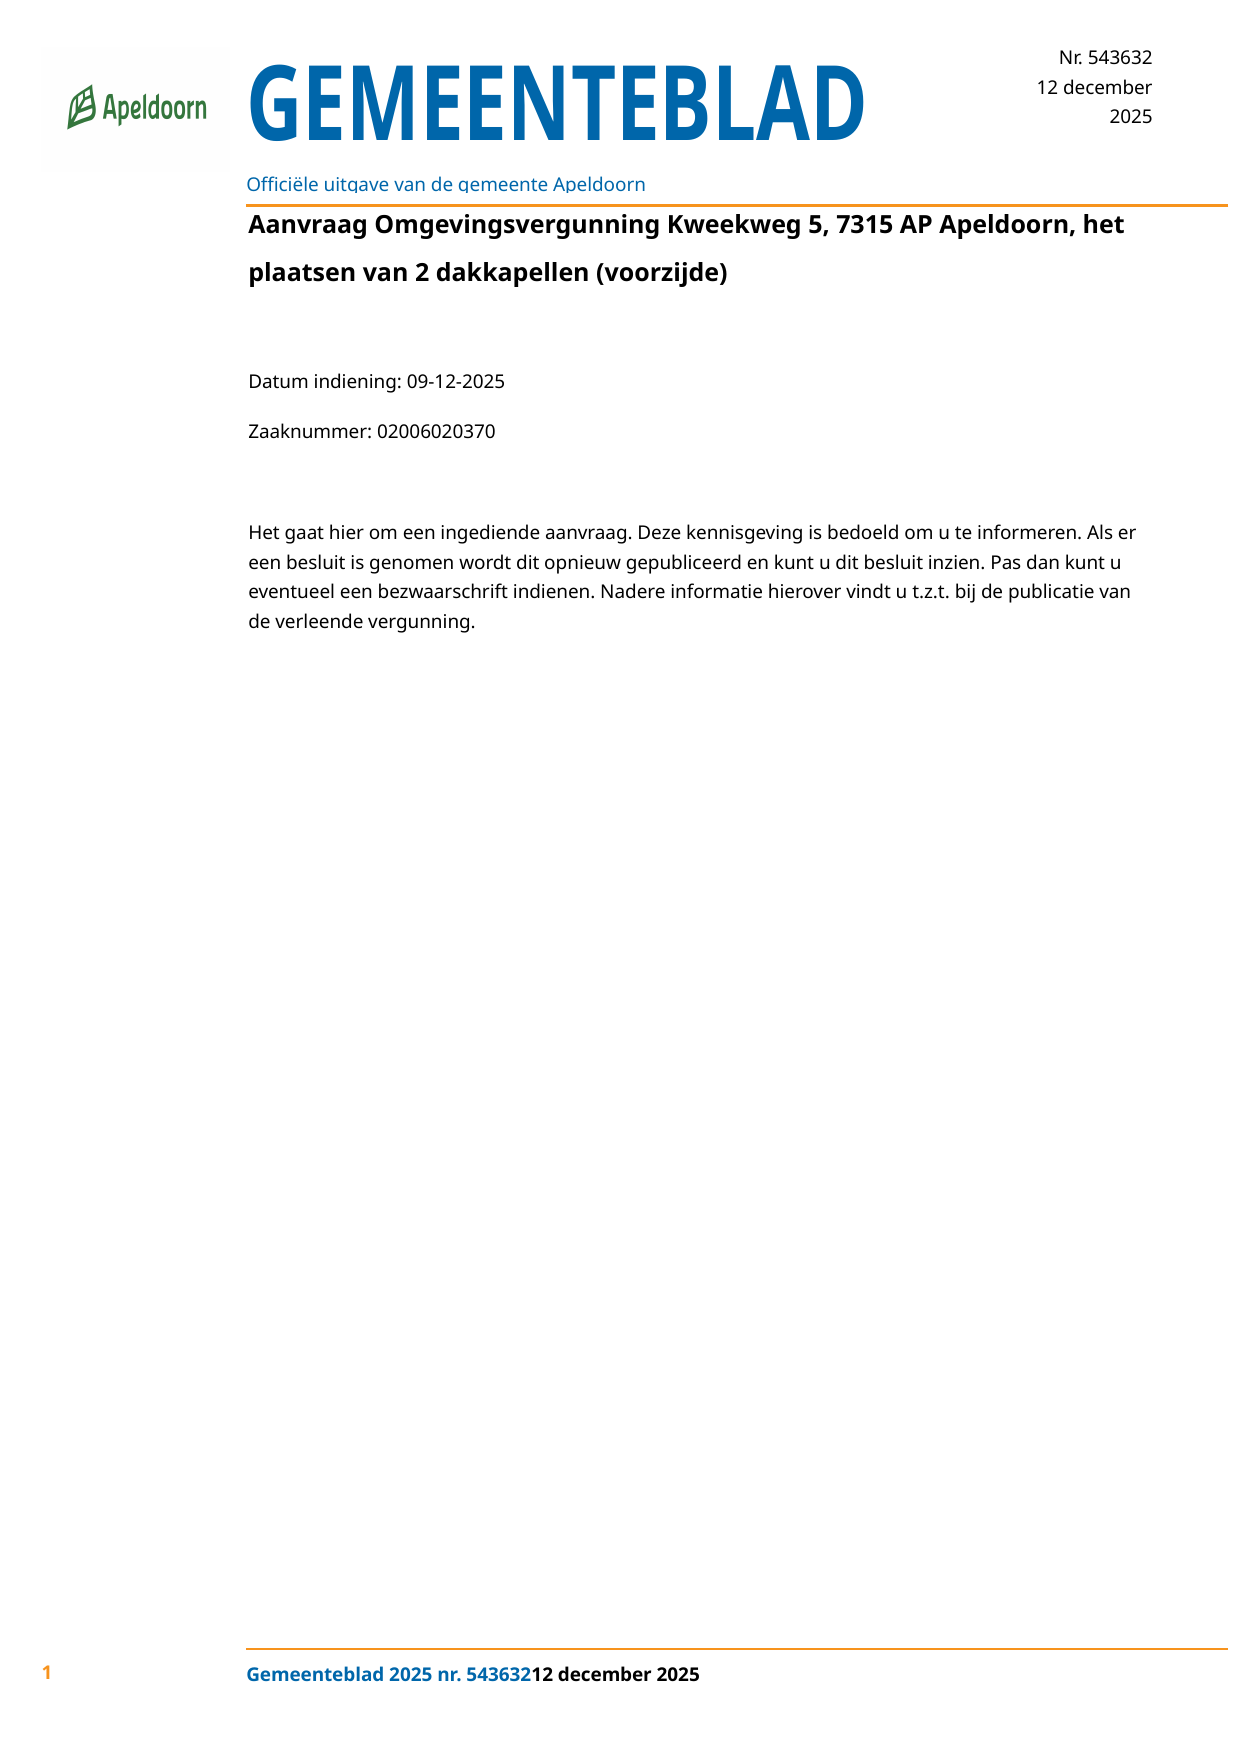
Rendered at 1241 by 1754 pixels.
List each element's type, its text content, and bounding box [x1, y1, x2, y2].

text Datum indiening: 09-12-2025 [248, 368, 1152, 394]
text Zaaknummer: 02006020370 [248, 419, 1152, 444]
picture [41, 47, 231, 172]
text Aanvraag Omgevingsvergunning Kweekweg 5, 7315 AP Apeldoorn, het plaatsen van 2 dakkapellen (voorzijde) [248, 207, 1152, 288]
text Het gaat hier om een ingediende aanvraag. Deze kennisgeving is bedoeld om u te informeren. Als er een besluit is genomen wordt dit opnieuw gepubliceerd en kunt u dit besluit inzien. Pas dan kunt u eventueel een bezwaarschrift indienen. Nadere informatie hierover vindt u t.z.t. bij de publicatie van de verleende vergunning. [248, 519, 1152, 634]
